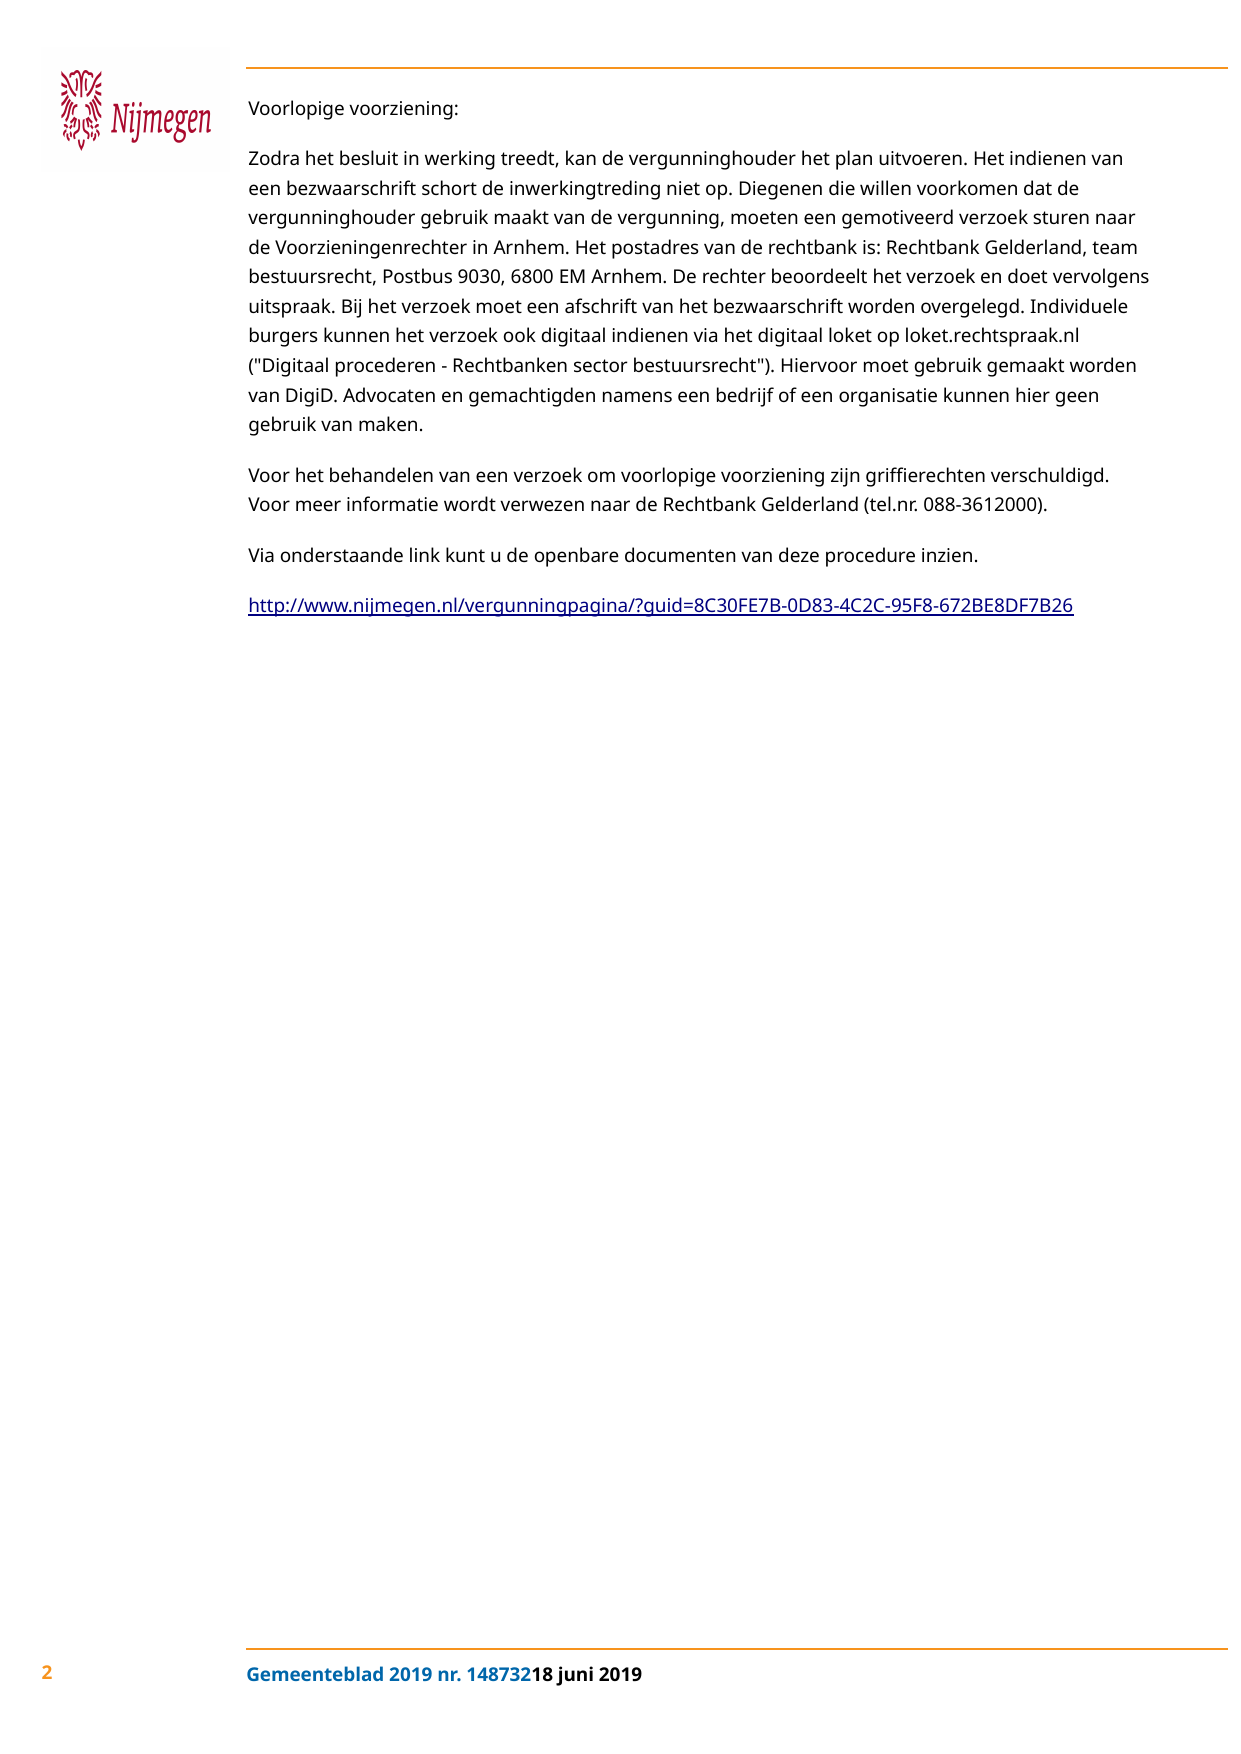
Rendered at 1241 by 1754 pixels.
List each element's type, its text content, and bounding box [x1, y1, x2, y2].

text Via onderstaande link kunt u de openbare documenten van deze procedure inzien. [248, 542, 1152, 568]
text Voorlopige voorziening: [248, 95, 1152, 121]
picture [41, 47, 231, 172]
text http://www.nijmegen.nl/vergunningpagina/?guid=8C30FE7B-0D83-4C2C-95F8-672BE8DF7B26 [248, 592, 1152, 618]
text Zodra het besluit in werking treedt, kan de vergunninghouder het plan uitvoeren. Het indienen van een bezwaarschrift schort de inwerkingtreding niet op. Diegenen die willen voorkomen dat de vergunninghouder gebruik maakt van de vergunning, moeten een gemotiveerd verzoek sturen naar de Voorzieningenrechter in Arnhem. Het postadres van de rechtbank is: Rechtbank Gelderland, team bestuursrecht, Postbus 9030, 6800 EM Arnhem. De rechter beoordeelt het verzoek en doet vervolgens uitspraak. Bij het verzoek moet een afschrift van het bezwaarschrift worden overgelegd. Individuele burgers kunnen het verzoek ook digitaal indienen via het digitaal loket op loket.rechtspraak.nl ("Digitaal procederen - Rechtbanken sector bestuursrecht"). Hiervoor moet gebruik gemaakt worden van DigiD. Advocaten en gemachtigden namens een bedrijf of een organisatie kunnen hier geen gebruik van maken. [248, 145, 1152, 437]
text Voor het behandelen van een verzoek om voorlopige voorziening zijn griffierechten verschuldigd. Voor meer informatie wordt verwezen naar de Rechtbank Gelderland (tel.nr. 088-3612000). [248, 462, 1152, 517]
